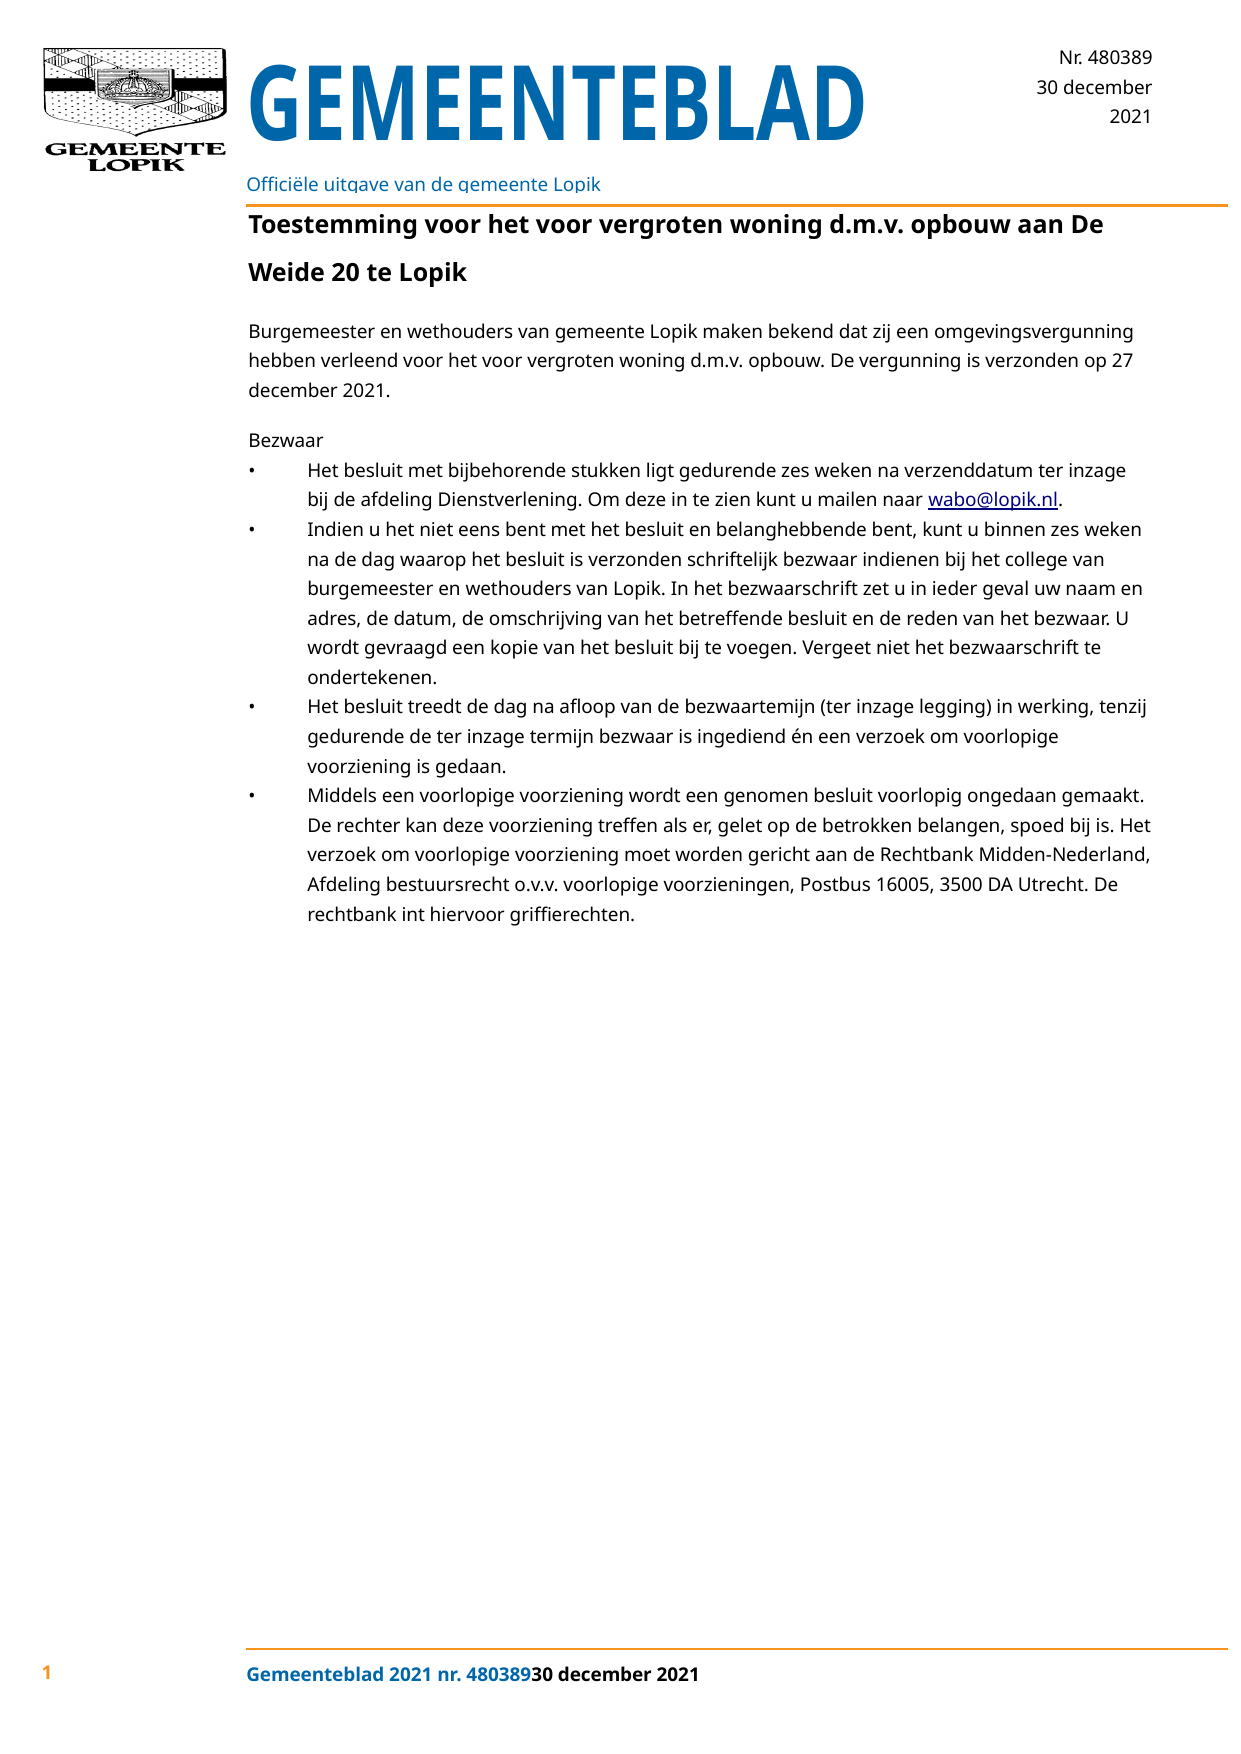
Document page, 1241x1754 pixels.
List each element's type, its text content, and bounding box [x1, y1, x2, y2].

list Indien u het niet eens bent met het besluit en belanghebbende bent, kunt u binnen zes weken na de dag waarop het besluit is verzonden schriftelijk bezwaar indienen bij het college van burgemeester en wethouders van Lopik. In het bezwaarschrift zet u in ieder geval uw naam en adres, de datum, de omschrijving van het betreffende besluit en de reden van het bezwaar. U wordt gevraagd een kopie van het besluit bij te voegen. Vergeet niet het bezwaarschrift te ondertekenen. [248, 516, 1152, 690]
text Burgemeester en wethouders van gemeente Lopik maken bekend dat zij een omgevingsvergunning hebben verleend voor het voor vergroten woning d.m.v. opbouw. De vergunning is verzonden op 27 december 2021. [248, 318, 1152, 403]
picture [41, 47, 231, 172]
list Middels een voorlopige voorziening wordt een genomen besluit voorlopig ongedaan gemaakt. De rechter kan deze voorziening treffen als er, gelet op de betrokken belangen, spoed bij is. Het verzoek om voorlopige voorziening moet worden gericht aan de Rechtbank Midden-Nederland, Afdeling bestuursrecht o.v.v. voorlopige voorzieningen, Postbus 16005, 3500 DA Utrecht. De rechtbank int hiervoor griffierechten. [248, 782, 1152, 927]
list Het besluit treedt de dag na afloop van de bezwaartemijn (ter inzage legging) in werking, tenzij gedurende de ter inzage termijn bezwaar is ingediend én een verzoek om voorlopige voorziening is gedaan. [248, 694, 1152, 779]
list Het besluit met bijbehorende stukken ligt gedurende zes weken na verzenddatum ter inzage bij de afdeling Dienstverlening. Om deze in te zien kunt u mailen naar wabo@lopik.nl. [248, 457, 1152, 512]
text Toestemming voor het voor vergroten woning d.m.v. opbouw aan De Weide 20 te Lopik [248, 207, 1152, 288]
text Bezwaar [248, 427, 1152, 453]
